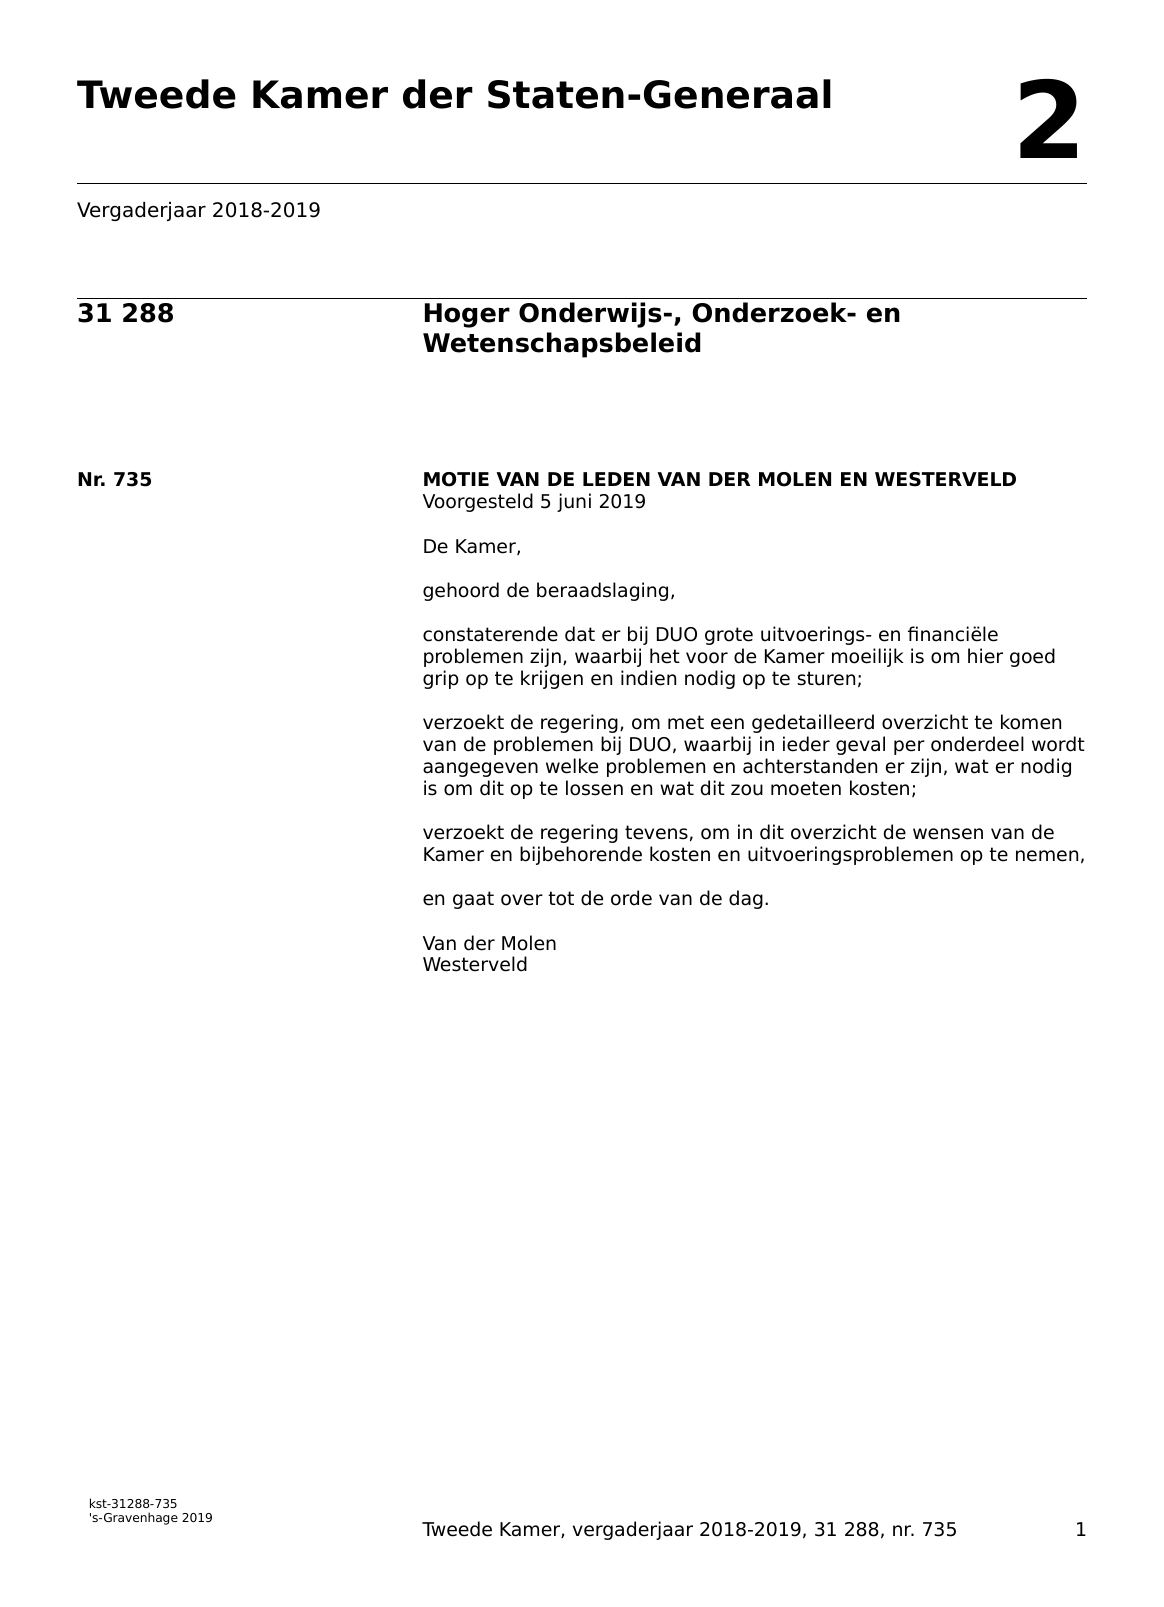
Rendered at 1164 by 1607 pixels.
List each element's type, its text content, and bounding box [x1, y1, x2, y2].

table_header Tweede Kamer der Staten-Generaal [77, 59, 886, 183]
text Van der Molen [422, 932, 1087, 954]
text kst-31288-735 [88, 1497, 323, 1511]
subtitle 31 288 Hoger Onderwijs-, Onderzoek- en Wetenschapsbeleid [77, 299, 1087, 358]
text constaterende dat er bij DUO grote uitvoerings- en financiële problemen zijn, waarbij het voor de Kamer moeilijk is om hier goed grip op te krijgen en indien nodig op te sturen; [422, 624, 1087, 690]
text en gaat over tot de orde van de dag. [422, 888, 1087, 910]
text 's-Gravenhage 2019 [88, 1511, 323, 1525]
text Voorgesteld 5 juni 2019 [422, 491, 1087, 513]
table_cell Vergaderjaar 2018-2019 [77, 184, 1087, 298]
subtitle Nr. 735 MOTIE VAN DE LEDEN VAN DER MOLEN EN WESTERVELD [77, 469, 1087, 491]
text verzoekt de regering tevens, om in dit overzicht de wensen van de Kamer en bijbehorende kosten en uitvoeringsproblemen op te nemen, [422, 822, 1087, 866]
table_header 2 [886, 59, 1087, 183]
text De Kamer, [422, 536, 1087, 557]
text gehoord de beraadslaging, [422, 580, 1087, 602]
text Westerveld [422, 954, 1087, 976]
text verzoekt de regering, om met een gedetailleerd overzicht te komen van de problemen bij DUO, waarbij in ieder geval per onderdeel wordt aangegeven welke problemen en achterstanden er zijn, wat er nodig is om dit op te lossen en wat dit zou moeten kosten; [422, 712, 1087, 800]
